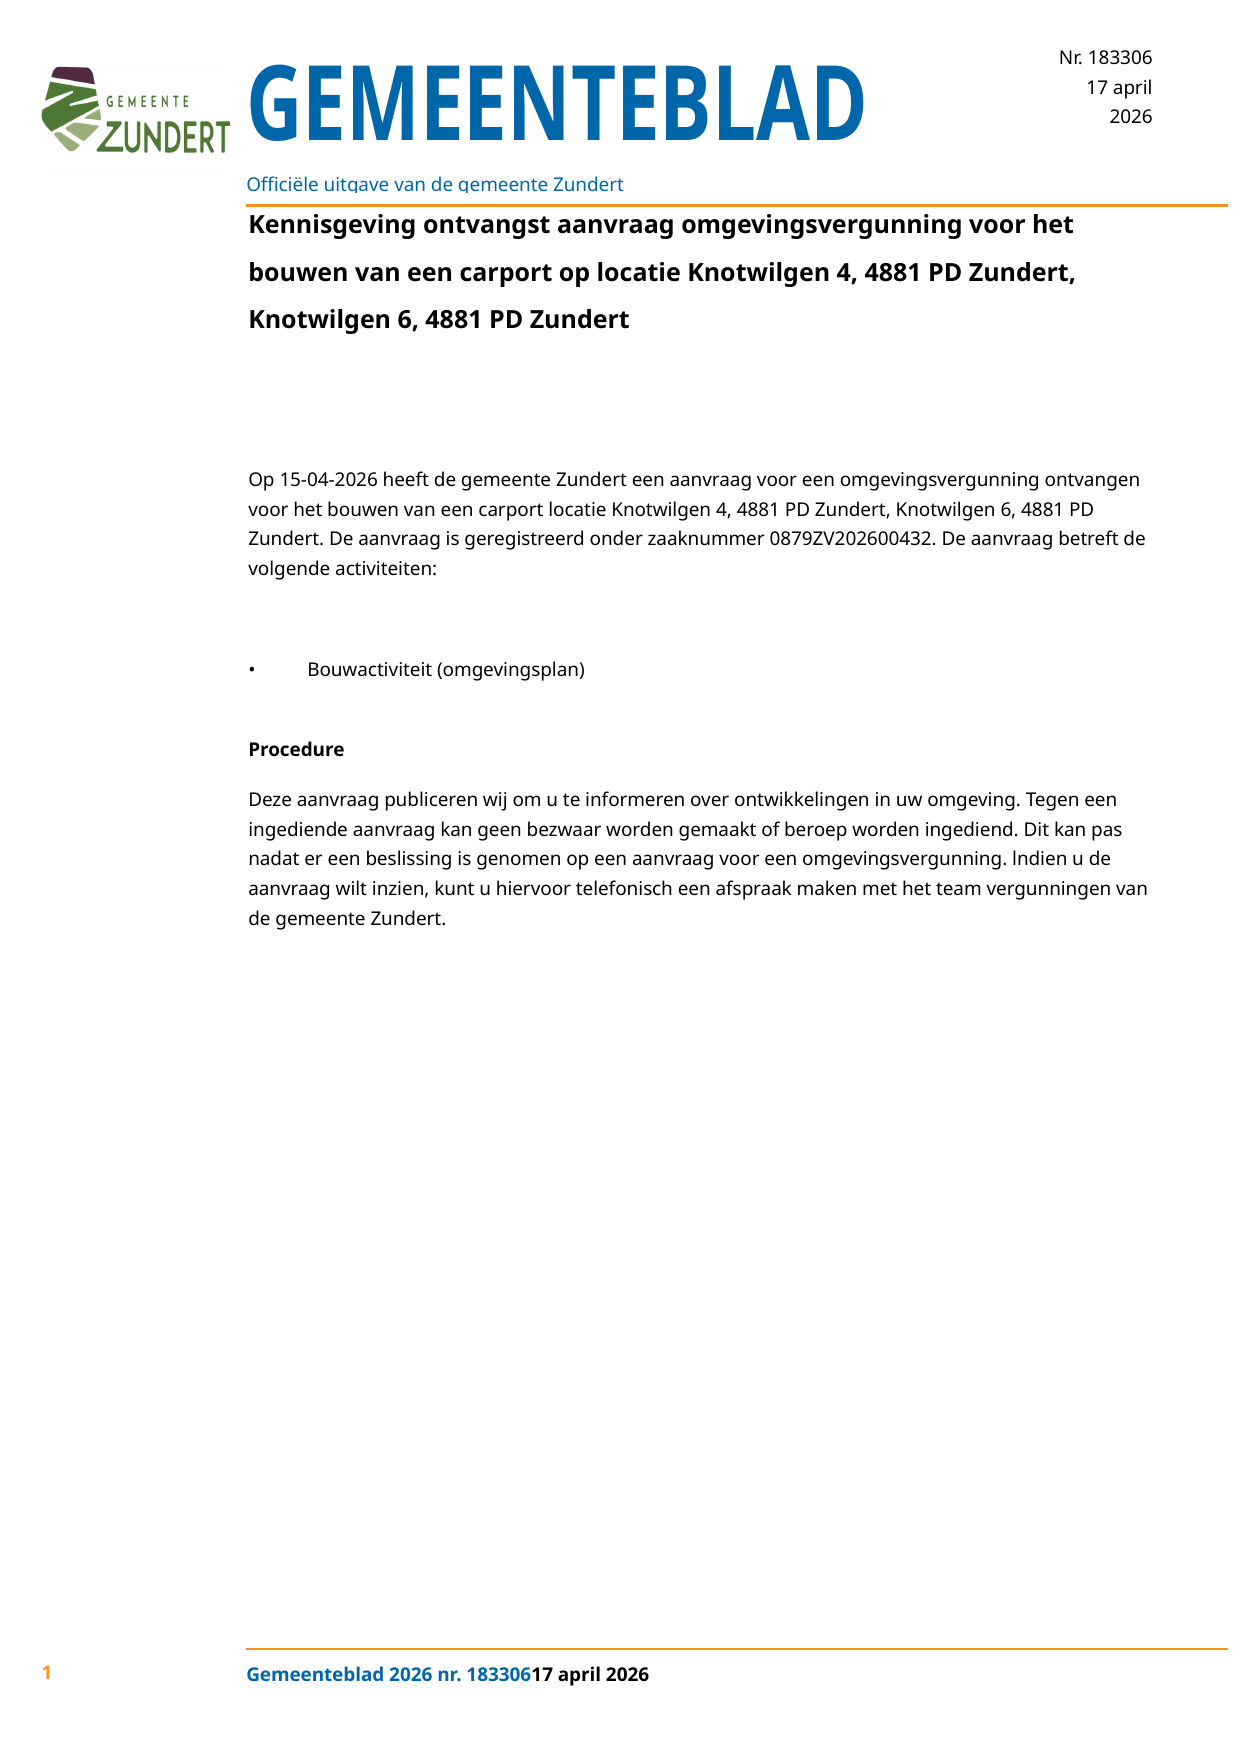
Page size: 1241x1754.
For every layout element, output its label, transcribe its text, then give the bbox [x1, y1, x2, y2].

text Op 15-04-2026 heeft de gemeente Zundert een aanvraag voor een omgevingsvergunning ontvangen voor het bouwen van een carport locatie Knotwilgen 4, 4881 PD Zundert, Knotwilgen 6, 4881 PD Zundert. De aanvraag is geregistreerd onder zaaknummer 0879ZV202600432. De aanvraag betreft de volgende activiteiten: [248, 466, 1152, 581]
text Kennisgeving ontvangst aanvraag omgevingsvergunning voor het bouwen van een carport op locatie Knotwilgen 4, 4881 PD Zundert, Knotwilgen 6, 4881 PD Zundert [248, 207, 1152, 336]
list Bouwactiviteit (omgevingsplan) [248, 656, 1152, 682]
text Procedure [248, 736, 1152, 762]
picture [41, 47, 231, 172]
text Deze aanvraag publiceren wij om u te informeren over ontwikkelingen in uw omgeving. Tegen een ingediende aanvraag kan geen bezwaar worden gemaakt of beroep worden ingediend. Dit kan pas nadat er een beslissing is genomen op een aanvraag voor een omgevingsvergunning. lndien u de aanvraag wilt inzien, kunt u hiervoor telefonisch een afspraak maken met het team vergunningen van de gemeente Zundert. [248, 786, 1152, 930]
